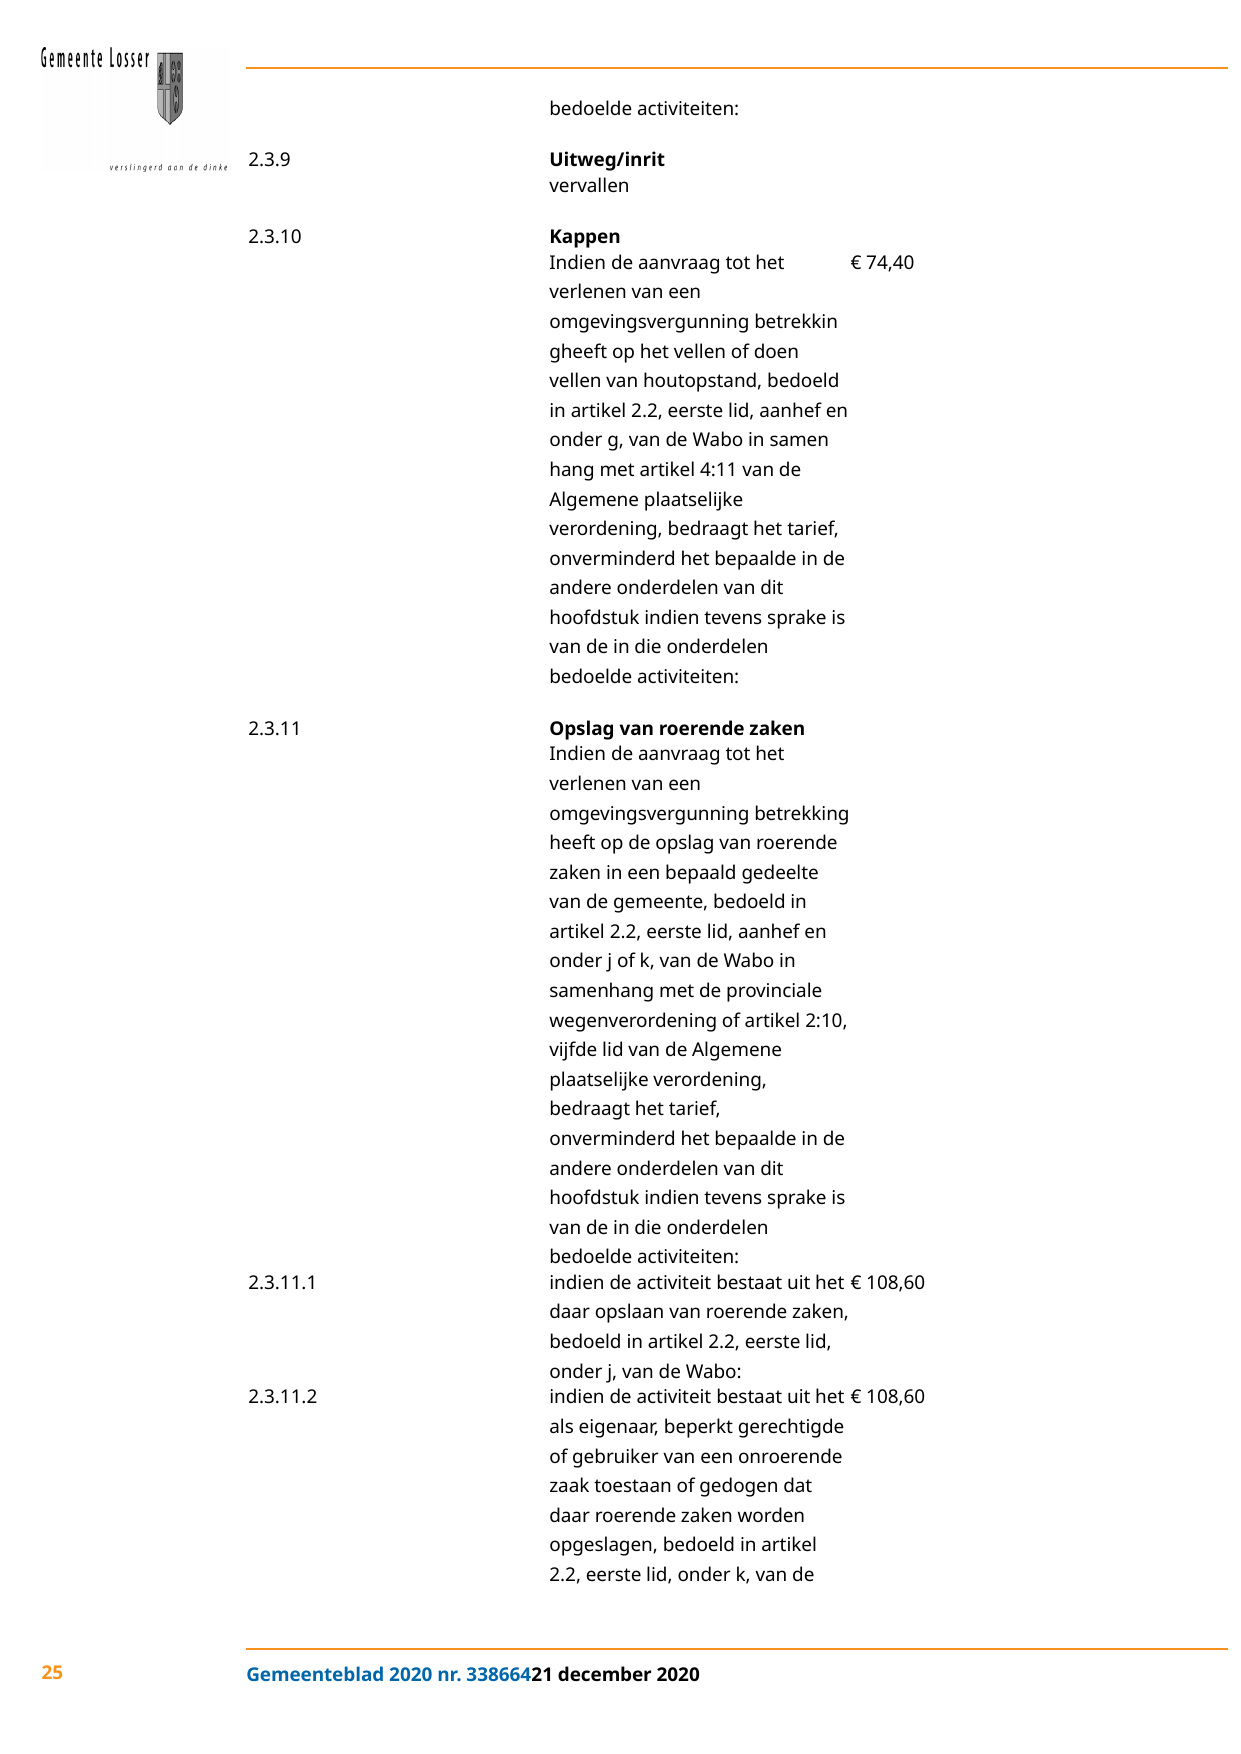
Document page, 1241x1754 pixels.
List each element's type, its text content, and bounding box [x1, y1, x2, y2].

table_cell Opslag van roerende zaken [549, 715, 850, 741]
table_cell 2.3.11.2 [248, 1384, 549, 1587]
picture [41, 47, 231, 172]
table_cell [850, 121, 1152, 146]
table_cell Indien de aanvraag tot het verlenen van een omgevingsvergunning betrekking heeft op de opslag van roerende zaken in een bepaald gedeelte van de gemeente, bedoeld in artikel 2.2, eerste lid, aanhef en onder j of k, van de Wabo in samenhang met de provinciale wegenverordening of artikel 2:10, vijfde lid van de Algemene plaatselijke verordening, bedraagt het tarief, onverminderd het bepaalde in de andere onderdelen van dit hoofdstuk indien tevens sprake is van de in die onderdelen bedoelde activiteiten: [549, 741, 850, 1269]
table_cell [248, 95, 549, 121]
table_cell [850, 172, 1152, 198]
table_cell [549, 198, 850, 223]
table_cell [248, 689, 549, 715]
table_cell [850, 741, 1152, 1269]
table_cell € 108,60 [850, 1269, 1152, 1384]
table_cell Kappen [549, 224, 850, 249]
table_cell indien de activiteit bestaat uit het daar opslaan van roerende zaken, bedoeld in artikel 2.2, eerste lid, onder j, van de Wabo: [549, 1269, 850, 1384]
table_cell Indien de aanvraag tot het verlenen van een omgevingsvergunning betrekkin gheeft op het vellen of doen vellen van houtopstand, bedoeld in artikel 2.2, eerste lid, aanhef en onder g, van de Wabo in samen hang met artikel 4:11 van de Algemene plaatselijke verordening, bedraagt het tarief, onverminderd het bepaalde in de andere onderdelen van dit hoofdstuk indien tevens sprake is van de in die onderdelen bedoelde activiteiten: [549, 249, 850, 689]
table_cell 2.3.11 [248, 715, 549, 741]
table_cell [850, 95, 1152, 121]
table_cell € 74,40 [850, 249, 1152, 689]
table_cell [850, 715, 1152, 741]
table_cell [850, 198, 1152, 223]
table_cell 2.3.11.1 [248, 1269, 549, 1384]
table_cell [248, 172, 549, 198]
table_cell [850, 224, 1152, 249]
table_cell [850, 146, 1152, 172]
table_cell Uitweg/inrit [549, 146, 850, 172]
table_cell [248, 121, 549, 146]
table_cell 2.3.10 [248, 224, 549, 249]
table_cell [549, 121, 850, 146]
table_cell bedoelde activiteiten: [549, 95, 850, 121]
table_cell vervallen [549, 172, 850, 198]
table_cell indien de activiteit bestaat uit het als eigenaar, beperkt gerechtigde of gebruiker van een onroerende zaak toestaan of gedogen dat daar roerende zaken worden opgeslagen, bedoeld in artikel 2.2, eerste lid, onder k, van de [549, 1384, 850, 1587]
table_cell [248, 741, 549, 1269]
table_cell [248, 198, 549, 223]
table_cell 2.3.9 [248, 146, 549, 172]
table_cell € 108,60 [850, 1384, 1152, 1587]
table_cell [248, 249, 549, 689]
table_cell [549, 689, 850, 715]
table_cell [850, 689, 1152, 715]
